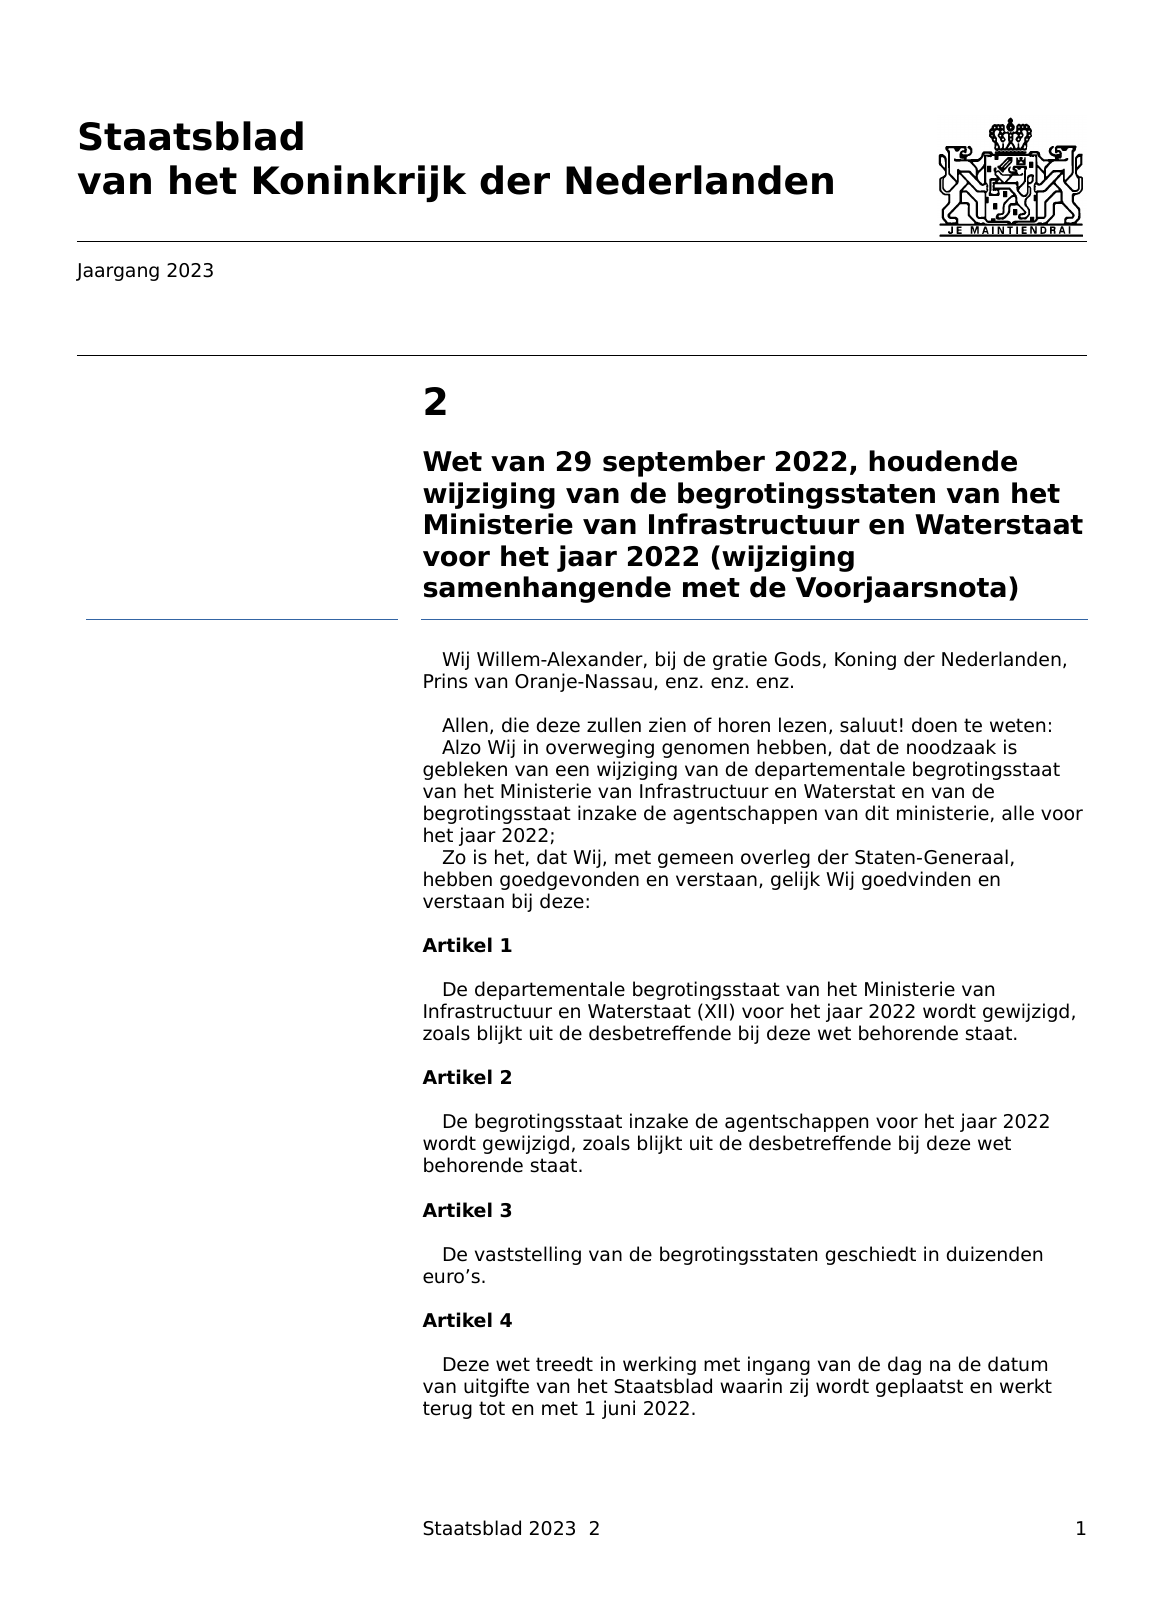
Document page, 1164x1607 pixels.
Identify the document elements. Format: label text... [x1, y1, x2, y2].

table_cell Jaargang 2023 [77, 242, 1087, 355]
subtitle Artikel 3 [422, 1199, 1087, 1221]
subtitle Artikel 1 [422, 935, 1087, 957]
subtitle 2 [422, 381, 1087, 424]
subtitle Artikel 2 [422, 1067, 1087, 1089]
table_header [886, 100, 1087, 241]
text Wet van 29 september 2022, houdende wijziging van de begrotingsstaten van het Ministerie van Infrastructuur en Waterstaat voor het jaar 2022 (wijziging samenhangende met de Voorjaarsnota) [422, 447, 1087, 604]
text De vaststelling van de begrotingsstaten geschiedt in duizenden euro’s. [422, 1244, 1087, 1288]
text Deze wet treedt in werking met ingang van de dag na de datum van uitgifte van het Staatsblad waarin zij wordt geplaatst en werkt terug tot en met 1 juni 2022. [422, 1354, 1087, 1420]
text De begrotingsstaat inzake de agentschappen voor het jaar 2022 wordt gewijzigd, zoals blijkt uit de desbetreffende bij deze wet behorende staat. [422, 1111, 1087, 1177]
text Alzo Wij in overweging genomen hebben, dat de noodzaak is gebleken van een wijziging van de departementale begrotingsstaat van het Ministerie van Infrastructuur en Waterstat en van de begrotingsstaat inzake de agentschappen van dit ministerie, alle voor het jaar 2022; [422, 737, 1087, 847]
text Wij Willem-Alexander, bij de gratie Gods, Koning der Nederlanden, Prins van Oranje-Nassau, enz. enz. enz. [422, 649, 1087, 693]
text Zo is het, dat Wij, met gemeen overleg der Staten-Generaal, hebben goedgevonden en verstaan, gelijk Wij goedvinden en verstaan bij deze: [422, 847, 1087, 913]
text Allen, die deze zullen zien of horen lezen, saluut! doen te weten: [422, 715, 1087, 737]
text De departementale begrotingsstaat van het Ministerie van Infrastructuur en Waterstaat (XII) voor het jaar 2022 wordt gewijzigd, zoals blijkt uit de desbetreffende bij deze wet behorende staat. [422, 979, 1087, 1045]
table_header Staatsblad van het Koninkrijk der Nederlanden [77, 100, 886, 241]
subtitle Artikel 4 [422, 1310, 1087, 1332]
picture [936, 115, 1087, 240]
